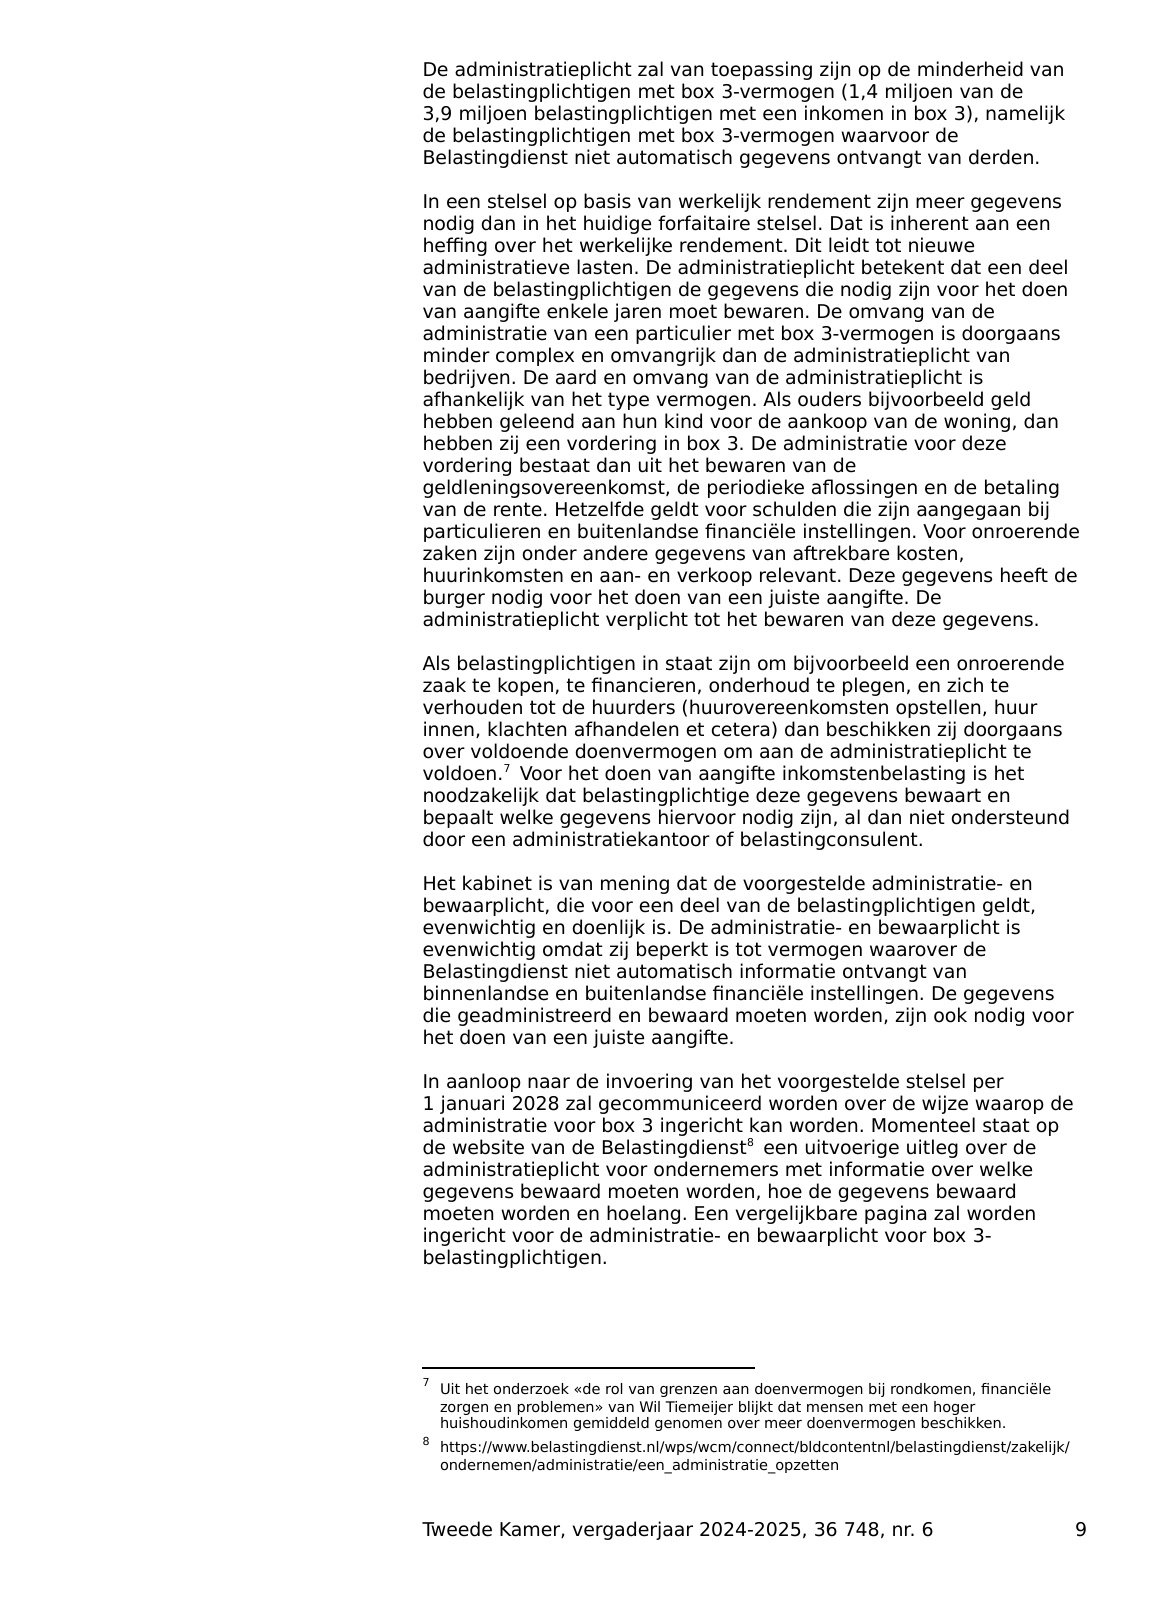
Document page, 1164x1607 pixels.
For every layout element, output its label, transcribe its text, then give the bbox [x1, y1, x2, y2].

text In een stelsel op basis van werkelijk rendement zijn meer gegevens nodig dan in het huidige forfaitaire stelsel. Dat is inherent aan een heffing over het werkelijke rendement. Dit leidt tot nieuwe administratieve lasten. De administratieplicht betekent dat een deel van de belastingplichtigen de gegevens die nodig zijn voor het doen van aangifte enkele jaren moet bewaren. De omvang van de administratie van een particulier met box 3-vermogen is doorgaans minder complex en omvangrijk dan de administratieplicht van bedrijven. De aard en omvang van de administratieplicht is afhankelijk van het type vermogen. Als ouders bijvoorbeeld geld hebben geleend aan hun kind voor de aankoop van de woning, dan hebben zij een vordering in box 3. De administratie voor deze vordering bestaat dan uit het bewaren van de geldleningsovereenkomst, de periodieke aflossingen en de betaling van de rente. Hetzelfde geldt voor schulden die zijn aangegaan bij particulieren en buitenlandse financiële instellingen. Voor onroerende zaken zijn onder andere gegevens van aftrekbare kosten, huurinkomsten en aan- en verkoop relevant. Deze gegevens heeft de burger nodig voor het doen van een juiste aangifte. De administratieplicht verplicht tot het bewaren van deze gegevens. [422, 191, 1087, 631]
text De administratieplicht zal van toepassing zijn op de minderheid van de belastingplichtigen met box 3-vermogen (1,4 miljoen van de 3,9 miljoen belastingplichtigen met een inkomen in box 3), namelijk de belastingplichtigen met box 3-vermogen waarvoor de Belastingdienst niet automatisch gegevens ontvangt van derden. [422, 59, 1087, 169]
text In aanloop naar de invoering van het voorgestelde stelsel per 1 januari 2028 zal gecommuniceerd worden over de wijze waarop de administratie voor box 3 ingericht kan worden. Momenteel staat op de website van de Belastingdienst een uitvoerige uitleg over de administratieplicht voor ondernemers met informatie over welke gegevens bewaard moeten worden, hoe de gegevens bewaard moeten worden en hoelang. Een vergelijkbare pagina zal worden ingericht voor de administratie- en bewaarplicht voor box 3-belastingplichtigen. [422, 1071, 1087, 1269]
text Als belastingplichtigen in staat zijn om bijvoorbeeld een onroerende zaak te kopen, te financieren, onderhoud te plegen, en zich te verhouden tot de huurders (huurovereenkomsten opstellen, huur innen, klachten afhandelen et cetera) dan beschikken zij doorgaans over voldoende doenvermogen om aan de administratieplicht te voldoen. Voor het doen van aangifte inkomstenbelasting is het noodzakelijk dat belastingplichtige deze gegevens bewaart en bepaalt welke gegevens hiervoor nodig zijn, al dan niet ondersteund door een administratiekantoor of belastingconsulent. [422, 653, 1087, 851]
text Het kabinet is van mening dat de voorgestelde administratie- en bewaarplicht, die voor een deel van de belastingplichtigen geldt, evenwichtig en doenlijk is. De administratie- en bewaarplicht is evenwichtig omdat zij beperkt is tot vermogen waarover de Belastingdienst niet automatisch informatie ontvangt van binnenlandse en buitenlandse financiële instellingen. De gegevens die geadministreerd en bewaard moeten worden, zijn ook nodig voor het doen van een juiste aangifte. [422, 873, 1087, 1049]
text https://www.belastingdienst.nl/wps/wcm/connect/bldcontentnl/belastingdienst/zakelijk/ondernemen/administratie/een_administratie_opzetten [422, 1435, 1087, 1474]
text Uit het onderzoek «de rol van grenzen aan doenvermogen bij rondkomen, financiële zorgen en problemen» van Wil Tiemeijer blijkt dat mensen met een hoger huishoudinkomen gemiddeld genomen over meer doenvermogen beschikken. [422, 1377, 1087, 1432]
